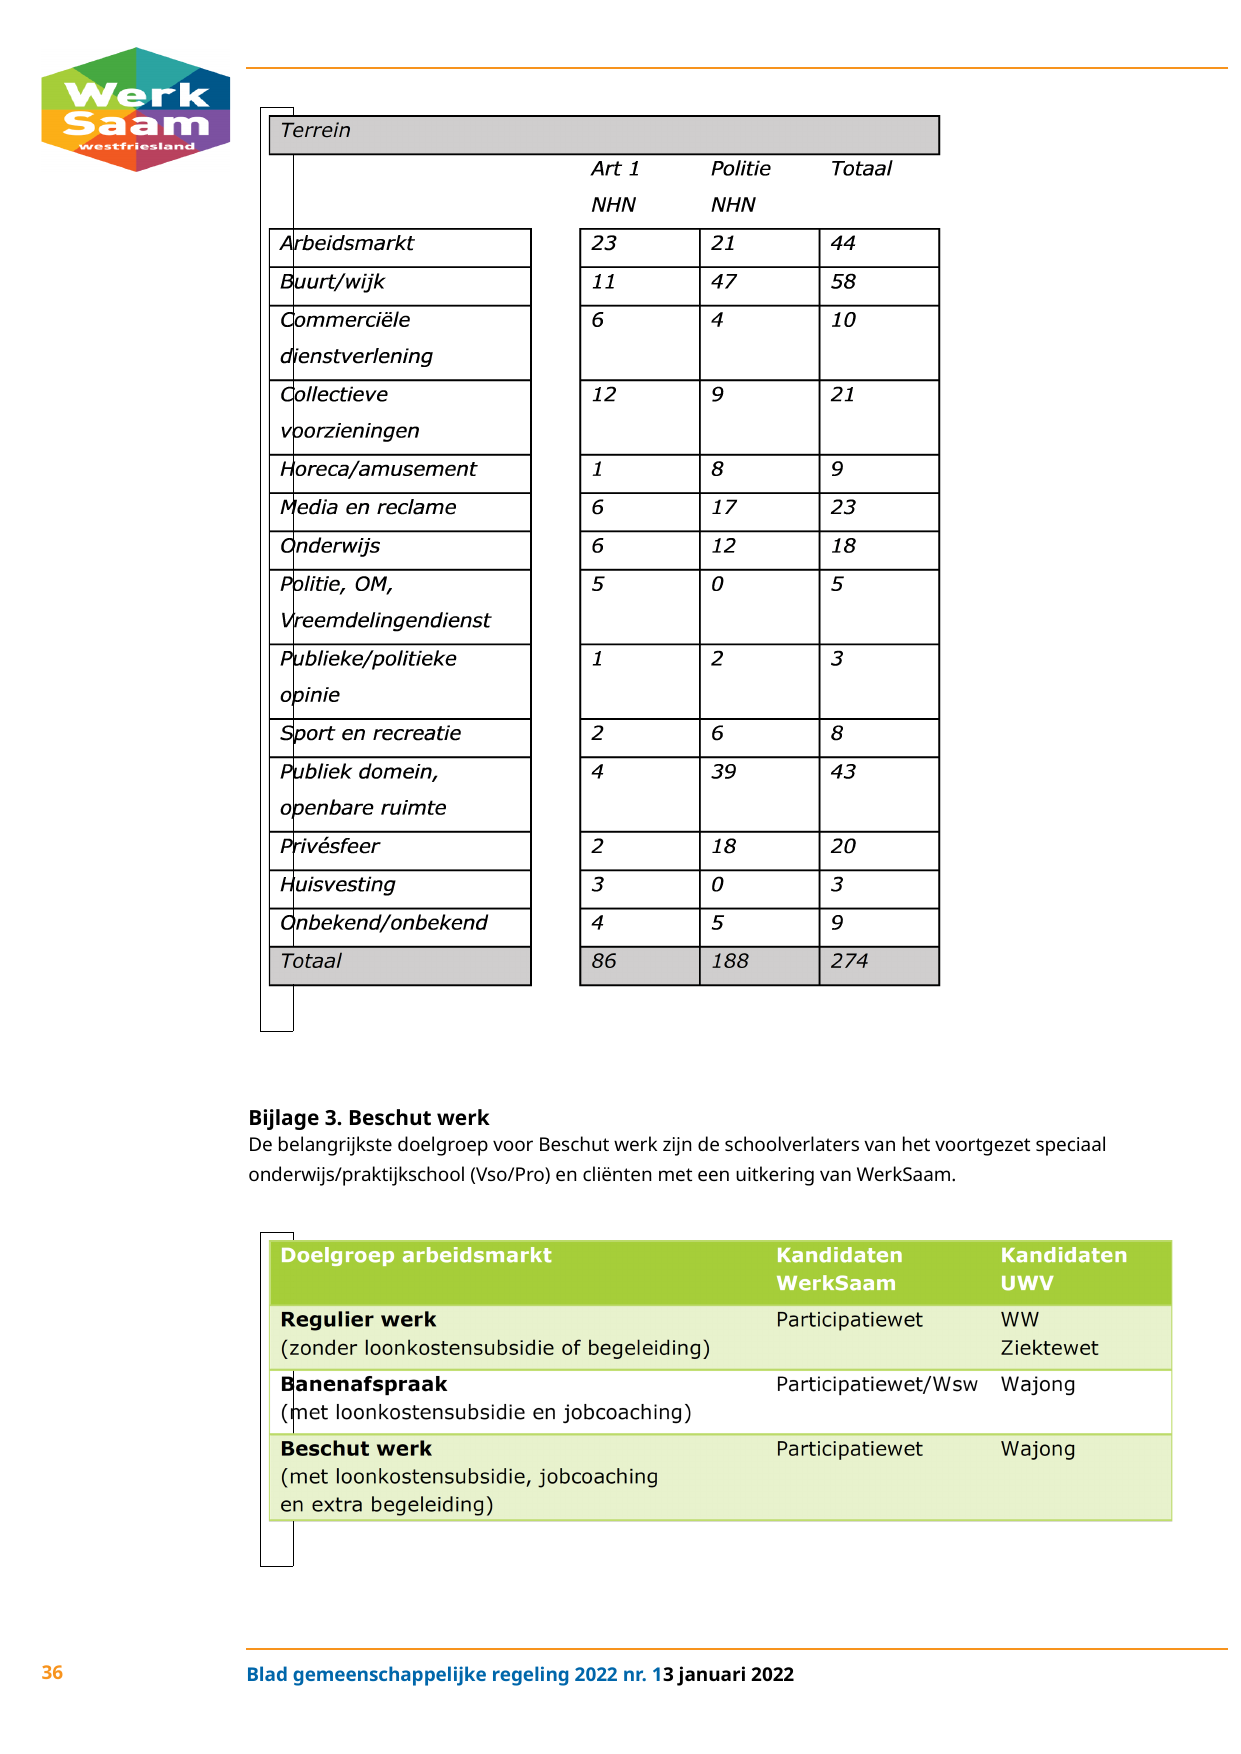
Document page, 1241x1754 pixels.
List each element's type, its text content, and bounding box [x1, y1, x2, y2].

picture [41, 47, 231, 172]
picture [268, 1240, 1173, 1558]
text De belangrijkste doelgroep voor Beschut werk zijn de schoolverlaters van het voortgezet speciaal onderwijs/praktijkschool (Vso/Pro) en cliënten met een uitkering van WerkSaam. [248, 1131, 1152, 1186]
text Bijlage 3. Beschut werk [248, 1103, 1152, 1131]
picture [268, 115, 1173, 1022]
